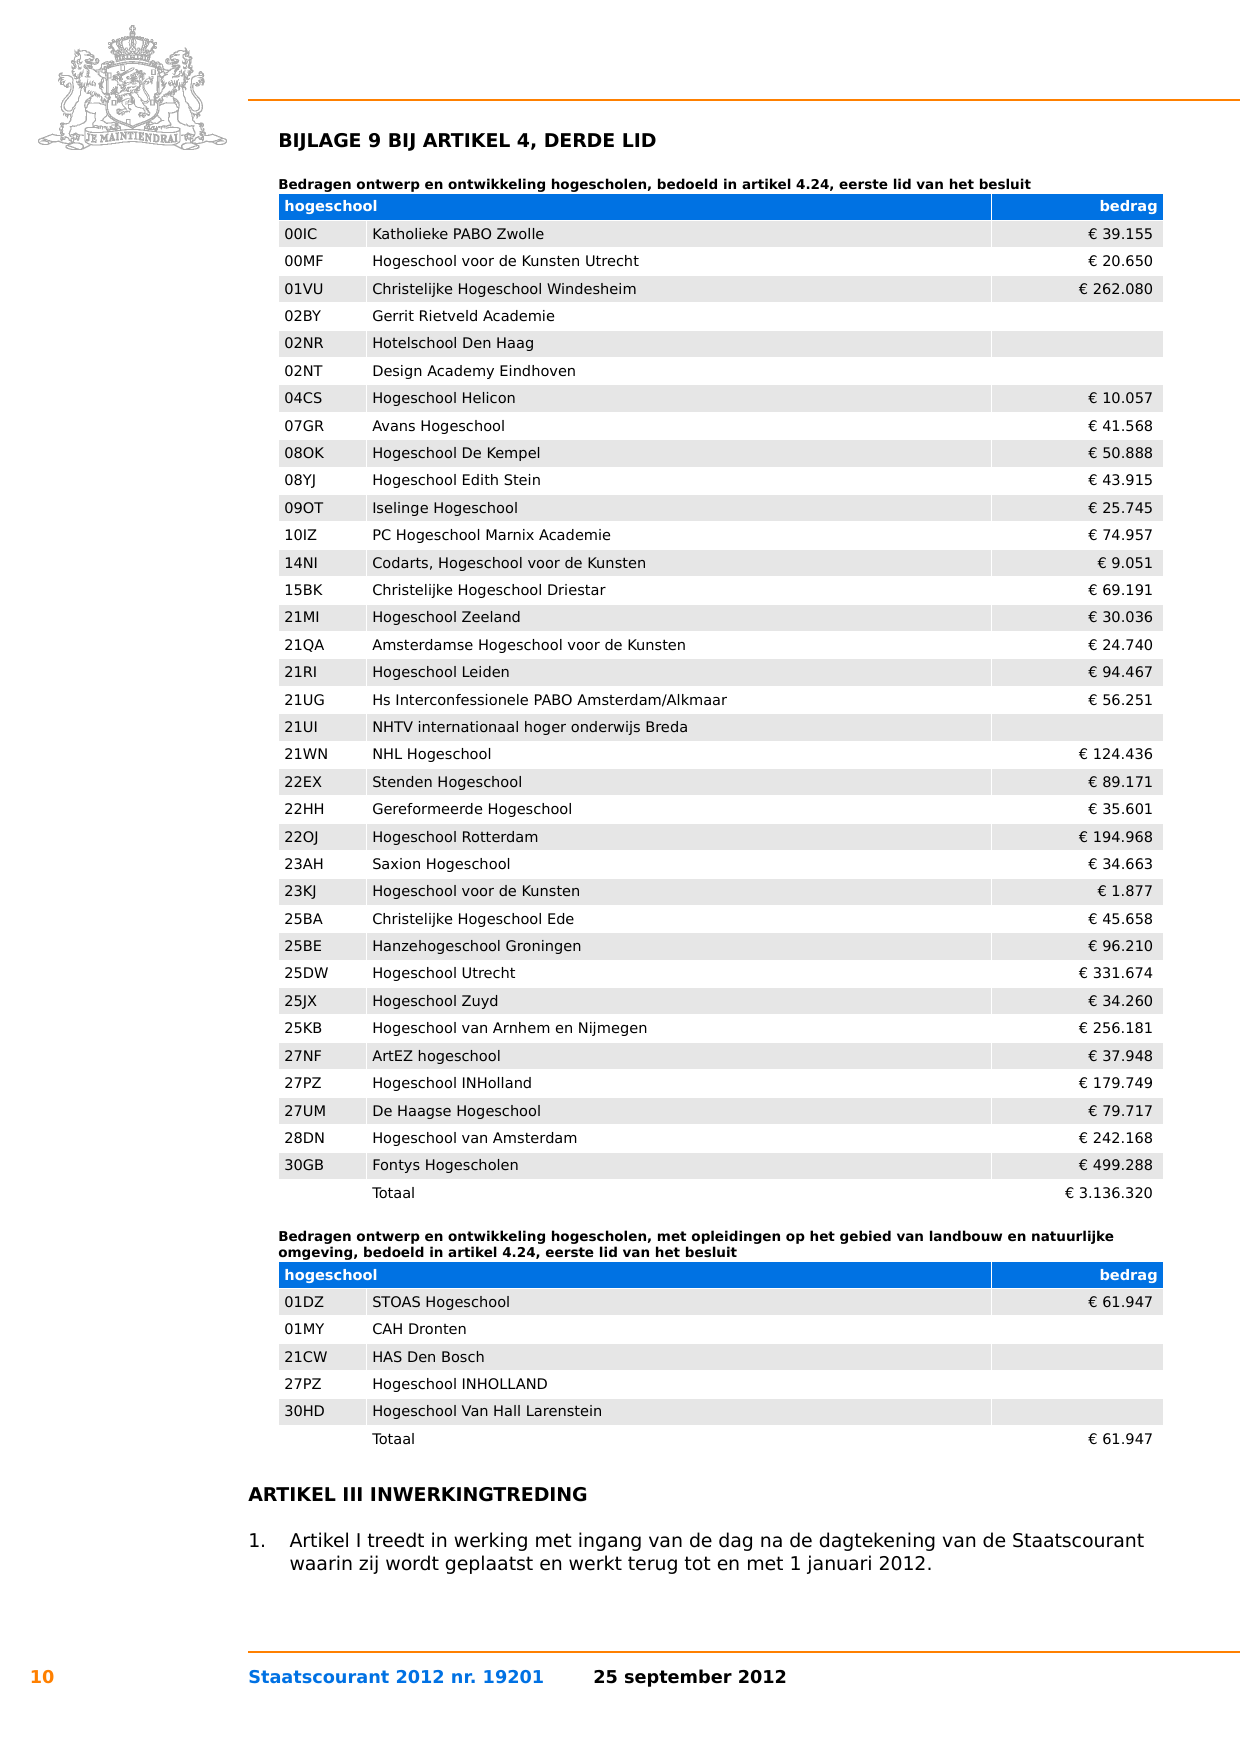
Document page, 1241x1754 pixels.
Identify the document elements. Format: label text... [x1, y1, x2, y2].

table_cell bedrag [992, 1262, 1163, 1288]
table_cell Hogeschool Zeeland [367, 605, 991, 631]
table_cell € 50.888 [992, 440, 1163, 467]
table_cell Totaal [367, 1180, 991, 1206]
table_cell € 61.947 [992, 1426, 1163, 1452]
table_cell 00MF [279, 249, 366, 275]
table_cell € 69.191 [992, 577, 1163, 603]
table_cell [992, 714, 1163, 741]
table_cell Avans Hogeschool [367, 413, 991, 439]
subtitle BIJLAGE 9 BIJ ARTIKEL 4, DERDE LID [278, 130, 1163, 152]
table_cell [279, 1426, 366, 1452]
table_cell [992, 331, 1163, 357]
table_cell Hogeschool Van Hall Larenstein [367, 1399, 991, 1425]
table_cell Hogeschool INHolland [367, 1070, 991, 1097]
table_cell 01VU [279, 276, 366, 302]
table_cell Design Academy Eindhoven [367, 358, 991, 384]
table_cell Hogeschool voor de Kunsten [367, 879, 991, 905]
table_cell STOAS Hogeschool [367, 1289, 991, 1315]
table_cell ArtEZ hogeschool [367, 1043, 991, 1069]
table_cell Stenden Hogeschool [367, 769, 991, 795]
table_cell € 96.210 [992, 933, 1163, 960]
table_cell 10IZ [279, 523, 366, 549]
table_cell 07GR [279, 413, 366, 439]
table_cell De Haagse Hogeschool [367, 1098, 991, 1124]
table_cell 14NI [279, 550, 366, 576]
table_cell 22HH [279, 796, 366, 823]
table_cell NHL Hogeschool [367, 742, 991, 768]
table_cell 08YJ [279, 468, 366, 494]
table_cell Hogeschool van Amsterdam [367, 1125, 991, 1151]
table_cell 21WN [279, 742, 366, 768]
table_cell hogeschool [279, 194, 991, 220]
table_cell Totaal [367, 1426, 991, 1452]
table_cell Christelijke Hogeschool Ede [367, 906, 991, 932]
table_cell 15BK [279, 577, 366, 603]
table_cell [992, 358, 1163, 384]
table_cell € 35.601 [992, 796, 1163, 823]
table_cell Codarts, Hogeschool voor de Kunsten [367, 550, 991, 576]
table_cell € 20.650 [992, 249, 1163, 275]
table_cell 27PZ [279, 1371, 366, 1398]
table_cell € 1.877 [992, 879, 1163, 905]
table_cell 25BE [279, 933, 366, 960]
table_cell Gerrit Rietveld Academie [367, 303, 991, 329]
table_cell 23KJ [279, 879, 366, 905]
table_cell [992, 1344, 1163, 1370]
table_cell € 39.155 [992, 221, 1163, 247]
table_cell Katholieke PABO Zwolle [367, 221, 991, 247]
table_cell € 89.171 [992, 769, 1163, 795]
table_cell NHTV internationaal hoger onderwijs Breda [367, 714, 991, 741]
table_cell € 194.968 [992, 824, 1163, 850]
table_cell Hogeschool Utrecht [367, 961, 991, 987]
table_cell € 10.057 [992, 385, 1163, 412]
picture [38, 25, 227, 150]
table_cell 21UG [279, 687, 366, 713]
table_cell Hs Interconfessionele PABO Amsterdam/Alkmaar [367, 687, 991, 713]
table_cell 04CS [279, 385, 366, 412]
table_cell 23AH [279, 851, 366, 877]
table_cell [992, 1371, 1163, 1398]
table_cell € 242.168 [992, 1125, 1163, 1151]
table_cell € 34.663 [992, 851, 1163, 877]
table_cell PC Hogeschool Marnix Academie [367, 523, 991, 549]
table_cell € 24.740 [992, 632, 1163, 658]
table_cell [992, 1316, 1163, 1343]
table_cell € 9.051 [992, 550, 1163, 576]
table_cell 25KB [279, 1016, 366, 1042]
table_cell Saxion Hogeschool [367, 851, 991, 877]
table_cell 21CW [279, 1344, 366, 1370]
table_cell Hogeschool Helicon [367, 385, 991, 412]
table_cell 21MI [279, 605, 366, 631]
table_cell 22OJ [279, 824, 366, 850]
table_cell bedrag [992, 194, 1163, 220]
table_cell 21UI [279, 714, 366, 741]
table_cell € 37.948 [992, 1043, 1163, 1069]
table_cell Hogeschool van Arnhem en Nijmegen [367, 1016, 991, 1042]
table_cell € 256.181 [992, 1016, 1163, 1042]
table_cell Hogeschool Rotterdam [367, 824, 991, 850]
table_cell € 179.749 [992, 1070, 1163, 1097]
table_cell € 43.915 [992, 468, 1163, 494]
table_cell 27PZ [279, 1070, 366, 1097]
table_cell 02NT [279, 358, 366, 384]
table_cell 02NR [279, 331, 366, 357]
table_cell 25JX [279, 988, 366, 1014]
table_cell € 124.436 [992, 742, 1163, 768]
table_cell Fontys Hogescholen [367, 1153, 991, 1179]
table_cell Iselinge Hogeschool [367, 495, 991, 521]
table_cell € 34.260 [992, 988, 1163, 1014]
table_cell 21QA [279, 632, 366, 658]
table_cell € 74.957 [992, 523, 1163, 549]
table_cell Hotelschool Den Haag [367, 331, 991, 357]
table_header Bedragen ontwerp en ontwikkeling hogescholen, bedoeld in artikel 4.24, eerste lid van het besluit [278, 177, 1163, 193]
table_cell 09OT [279, 495, 366, 521]
table_cell 28DN [279, 1125, 366, 1151]
table_cell Christelijke Hogeschool Driestar [367, 577, 991, 603]
table_cell hogeschool [279, 1262, 991, 1288]
table_cell € 3.136.320 [992, 1180, 1163, 1206]
table_cell [279, 1180, 366, 1206]
table_cell [992, 1399, 1163, 1425]
table_cell Hogeschool De Kempel [367, 440, 991, 467]
table_cell € 61.947 [992, 1289, 1163, 1315]
table_cell 22EX [279, 769, 366, 795]
table_cell 27UM [279, 1098, 366, 1124]
table_cell € 79.717 [992, 1098, 1163, 1124]
table_cell € 30.036 [992, 605, 1163, 631]
table_cell Gereformeerde Hogeschool [367, 796, 991, 823]
table_cell Hogeschool Leiden [367, 659, 991, 686]
table_cell 00IC [279, 221, 366, 247]
table_cell 27NF [279, 1043, 366, 1069]
table_cell Hanzehogeschool Groningen [367, 933, 991, 960]
table_cell € 499.288 [992, 1153, 1163, 1179]
table_cell 25BA [279, 906, 366, 932]
table_cell € 56.251 [992, 687, 1163, 713]
table_cell Hogeschool INHOLLAND [367, 1371, 991, 1398]
table_cell € 262.080 [992, 276, 1163, 302]
text 1. Artikel I treedt in werking met ingang van de dag na de dagtekening van de Staatscourant waarin zij wordt geplaatst en werkt terug tot en met 1 januari 2012. [248, 1530, 1163, 1574]
table_cell CAH Dronten [367, 1316, 991, 1343]
table_cell € 25.745 [992, 495, 1163, 521]
table_cell € 331.674 [992, 961, 1163, 987]
table_cell € 45.658 [992, 906, 1163, 932]
table_cell 21RI [279, 659, 366, 686]
table_cell € 41.568 [992, 413, 1163, 439]
table_cell Christelijke Hogeschool Windesheim [367, 276, 991, 302]
table_cell 01MY [279, 1316, 366, 1343]
table_cell 08OK [279, 440, 366, 467]
table_header Bedragen ontwerp en ontwikkeling hogescholen, met opleidingen op het gebied van landbouw en natuurlijke omgeving, bedoeld in artikel 4.24, eerste lid van het besluit [278, 1229, 1163, 1261]
table_cell 30GB [279, 1153, 366, 1179]
table_cell Hogeschool Edith Stein [367, 468, 991, 494]
table_cell Hogeschool Zuyd [367, 988, 991, 1014]
table_cell 25DW [279, 961, 366, 987]
table_cell 30HD [279, 1399, 366, 1425]
table_cell 01DZ [279, 1289, 366, 1315]
table_cell 02BY [279, 303, 366, 329]
table_cell Amsterdamse Hogeschool voor de Kunsten [367, 632, 991, 658]
table_cell HAS Den Bosch [367, 1344, 991, 1370]
table_cell € 94.467 [992, 659, 1163, 686]
table_cell [992, 303, 1163, 329]
subtitle ARTIKEL III INWERKINGTREDING [248, 1483, 1163, 1505]
table_cell Hogeschool voor de Kunsten Utrecht [367, 249, 991, 275]
